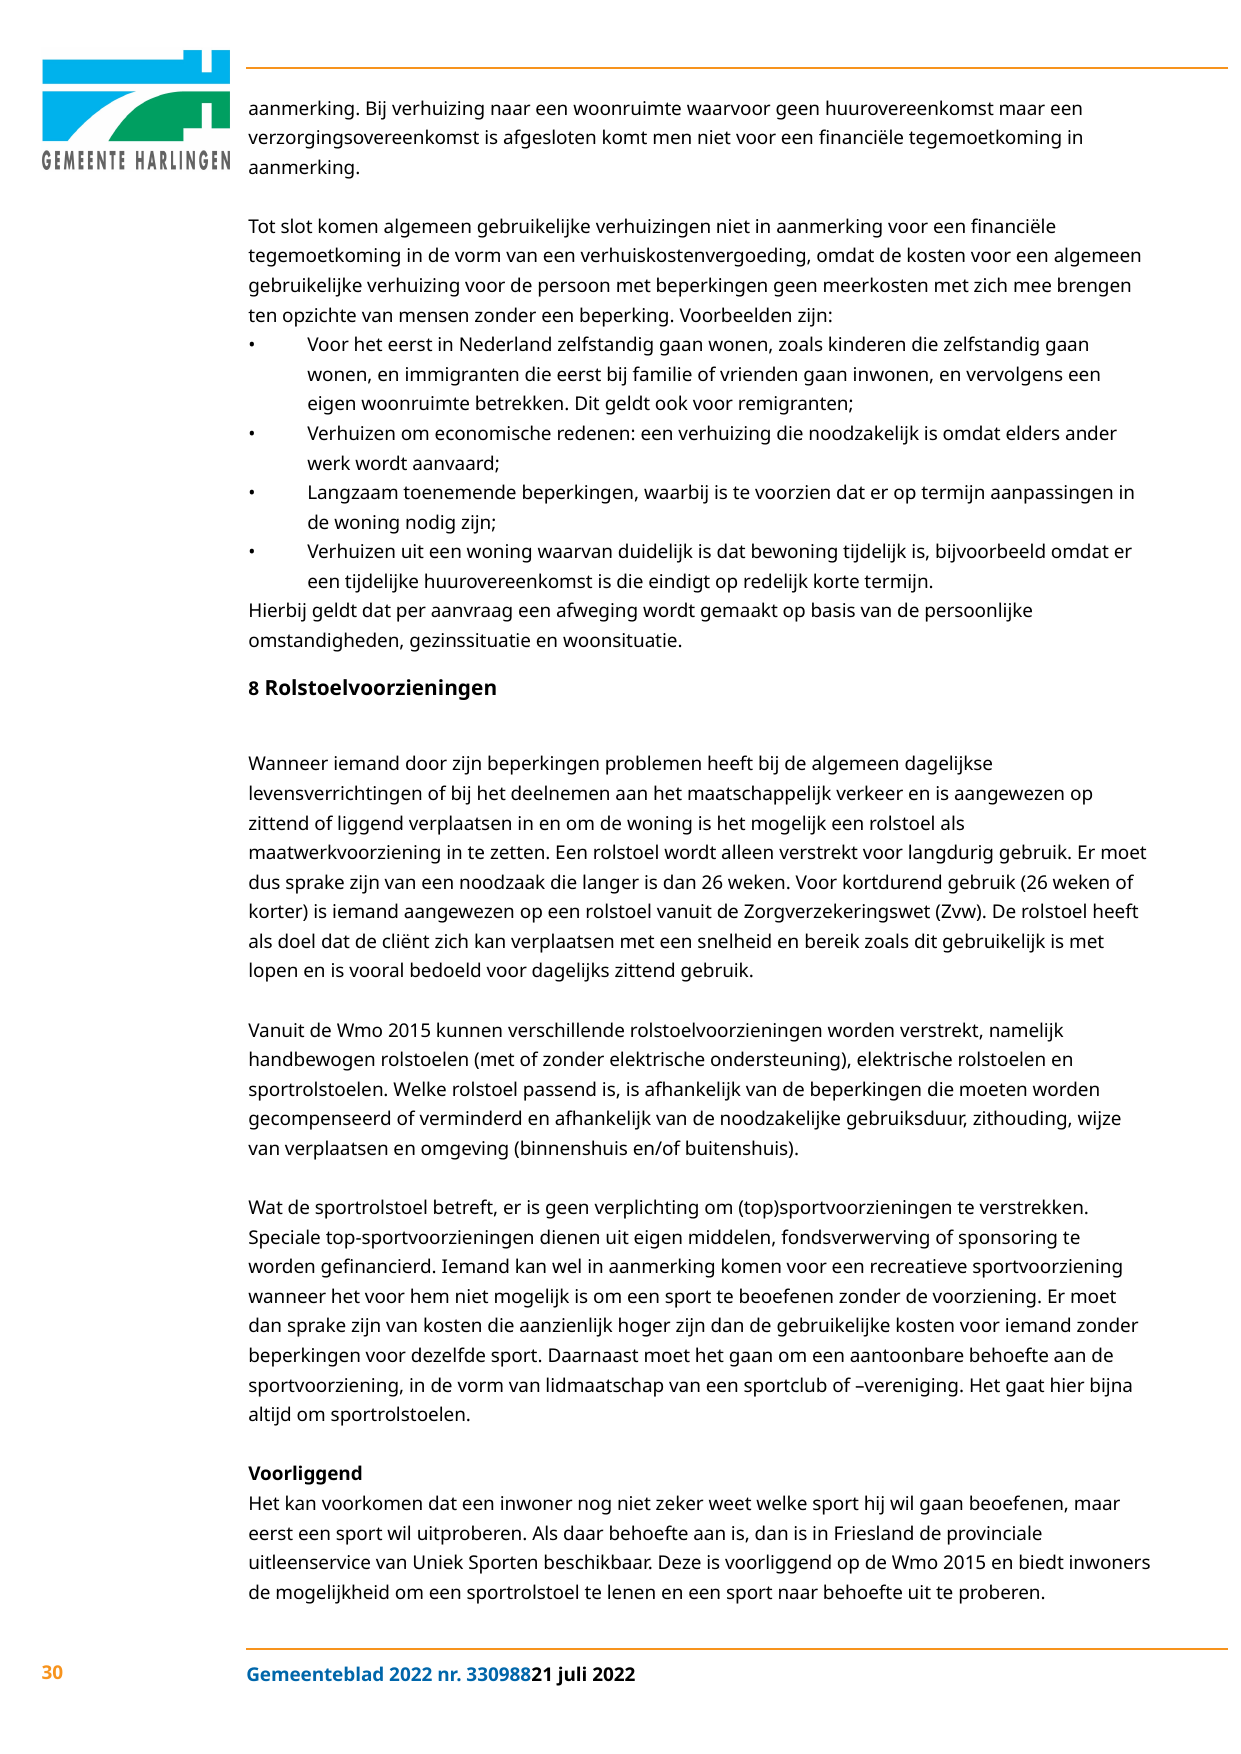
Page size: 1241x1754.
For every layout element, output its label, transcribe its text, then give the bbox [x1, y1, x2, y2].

text 8 Rolstoelvoorzieningen [248, 673, 1152, 701]
text aanmerking. Bij verhuizing naar een woonruimte waarvoor geen huurovereenkomst maar een verzorgingsovereenkomst is afgesloten komt men niet voor een financiële tegemoetkoming in aanmerking. [248, 95, 1152, 180]
list Langzaam toenemende beperkingen, waarbij is te voorzien dat er op termijn aanpassingen in de woning nodig zijn; [248, 479, 1152, 535]
list Voor het eerst in Nederland zelfstandig gaan wonen, zoals kinderen die zelfstandig gaan wonen, en immigranten die eerst bij familie of vrienden gaan inwonen, en vervolgens een eigen woonruimte betrekken. Dit geldt ook voor remigranten; [248, 331, 1152, 416]
text Wanneer iemand door zijn beperkingen problemen heeft bij de algemeen dagelijkse levensverrichtingen of bij het deelnemen aan het maatschappelijk verkeer en is aangewezen op zittend of liggend verplaatsen in en om de woning is het mogelijk een rolstoel als maatwerkvoorziening in te zetten. Een rolstoel wordt alleen verstrekt voor langdurig gebruik. Er moet dus sprake zijn van een noodzaak die langer is dan 26 weken. Voor kortdurend gebruik (26 weken of korter) is iemand aangewezen op een rolstoel vanuit de Zorgverzekeringswet (Zvw). De rolstoel heeft als doel dat de cliënt zich kan verplaatsen met een snelheid en bereik zoals dit gebruikelijk is met lopen en is vooral bedoeld voor dagelijks zittend gebruik. [248, 751, 1152, 983]
text Voorliggend [248, 1461, 1152, 1486]
text Wat de sportrolstoel betreft, er is geen verplichting om (top)sportvoorzieningen te verstrekken. Speciale top-sportvoorzieningen dienen uit eigen middelen, fondsverwerving of sponsoring te worden gefinancierd. Iemand kan wel in aanmerking komen voor een recreatieve sportvoorziening wanneer het voor hem niet mogelijk is om een sport te beoefenen zonder de voorziening. Er moet dan sprake zijn van kosten die aanzienlijk hoger zijn dan de gebruikelijke kosten voor iemand zonder beperkingen voor dezelfde sport. Daarnaast moet het gaan om een aantoonbare behoefte aan de sportvoorziening, in de vorm van lidmaatschap van een sportclub of –vereniging. Het gaat hier bijna altijd om sportrolstoelen. [248, 1194, 1152, 1427]
list Verhuizen om economische redenen: een verhuizing die noodzakelijk is omdat elders ander werk wordt aanvaard; [248, 420, 1152, 476]
picture [41, 47, 231, 172]
text Het kan voorkomen dat een inwoner nog niet zeker weet welke sport hij wil gaan beoefenen, maar eerst een sport wil uitproberen. Als daar behoefte aan is, dan is in Friesland de provinciale uitleenservice van Uniek Sporten beschikbaar. Deze is voorliggend op de Wmo 2015 en biedt inwoners de mogelijkheid om een sportrolstoel te lenen en een sport naar behoefte uit te proberen. [248, 1490, 1152, 1605]
text Vanuit de Wmo 2015 kunnen verschillende rolstoelvoorzieningen worden verstrekt, namelijk handbewogen rolstoelen (met of zonder elektrische ondersteuning), elektrische rolstoelen en sportrolstoelen. Welke rolstoel passend is, is afhankelijk van de beperkingen die moeten worden gecompenseerd of verminderd en afhankelijk van de noodzakelijke gebruiksduur, zithouding, wijze van verplaatsen en omgeving (binnenshuis en/of buitenshuis). [248, 1017, 1152, 1161]
text Tot slot komen algemeen gebruikelijke verhuizingen niet in aanmerking voor een financiële tegemoetkoming in de vorm van een verhuiskostenvergoeding, omdat de kosten voor een algemeen gebruikelijke verhuizing voor de persoon met beperkingen geen meerkosten met zich mee brengen ten opzichte van mensen zonder een beperking. Voorbeelden zijn: [248, 213, 1152, 328]
list Verhuizen uit een woning waarvan duidelijk is dat bewoning tijdelijk is, bijvoorbeeld omdat er een tijdelijke huurovereenkomst is die eindigt op redelijk korte termijn. [248, 538, 1152, 594]
text Hierbij geldt dat per aanvraag een afweging wordt gemaakt op basis van de persoonlijke omstandigheden, gezinssituatie en woonsituatie. [248, 598, 1152, 653]
